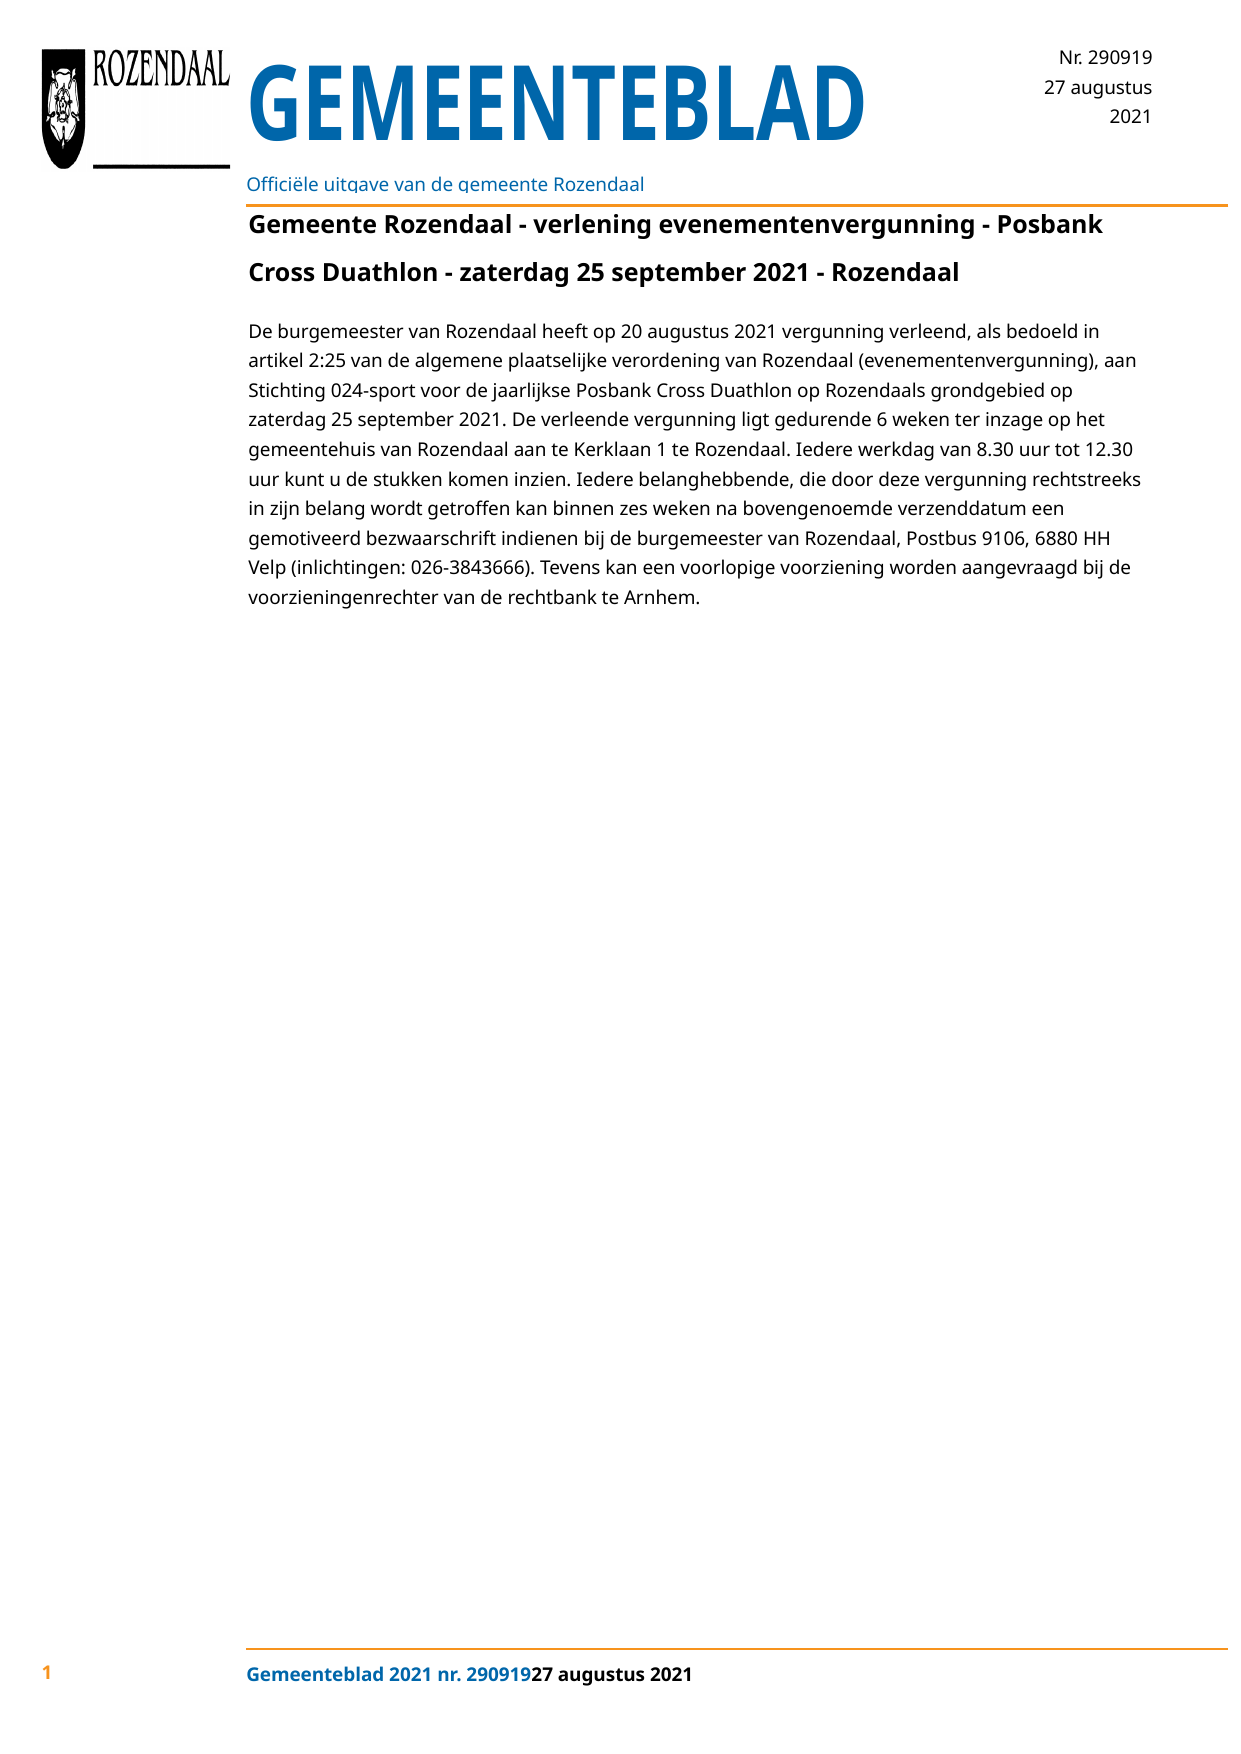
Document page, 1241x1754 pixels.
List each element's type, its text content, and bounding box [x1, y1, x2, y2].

picture [41, 47, 231, 172]
text Gemeente Rozendaal - verlening evenementenvergunning - Posbank Cross Duathlon - zaterdag 25 september 2021 - Rozendaal [248, 207, 1152, 288]
text De burgemeester van Rozendaal heeft op 20 augustus 2021 vergunning verleend, als bedoeld in artikel 2:25 van de algemene plaatselijke verordening van Rozendaal (evenementenvergunning), aan Stichting 024-sport voor de jaarlijkse Posbank Cross Duathlon op Rozendaals grondgebied op zaterdag 25 september 2021. De verleende vergunning ligt gedurende 6 weken ter inzage op het gemeentehuis van Rozendaal aan te Kerklaan 1 te Rozendaal. Iedere werkdag van 8.30 uur tot 12.30 uur kunt u de stukken komen inzien. Iedere belanghebbende, die door deze vergunning rechtstreeks in zijn belang wordt getroffen kan binnen zes weken na bovengenoemde verzenddatum een gemotiveerd bezwaarschrift indienen bij de burgemeester van Rozendaal, Postbus 9106, 6880 HH Velp (inlichtingen: 026-3843666). Tevens kan een voorlopige voorziening worden aangevraagd bij de voorzieningenrechter van de rechtbank te Arnhem. [248, 318, 1152, 610]
